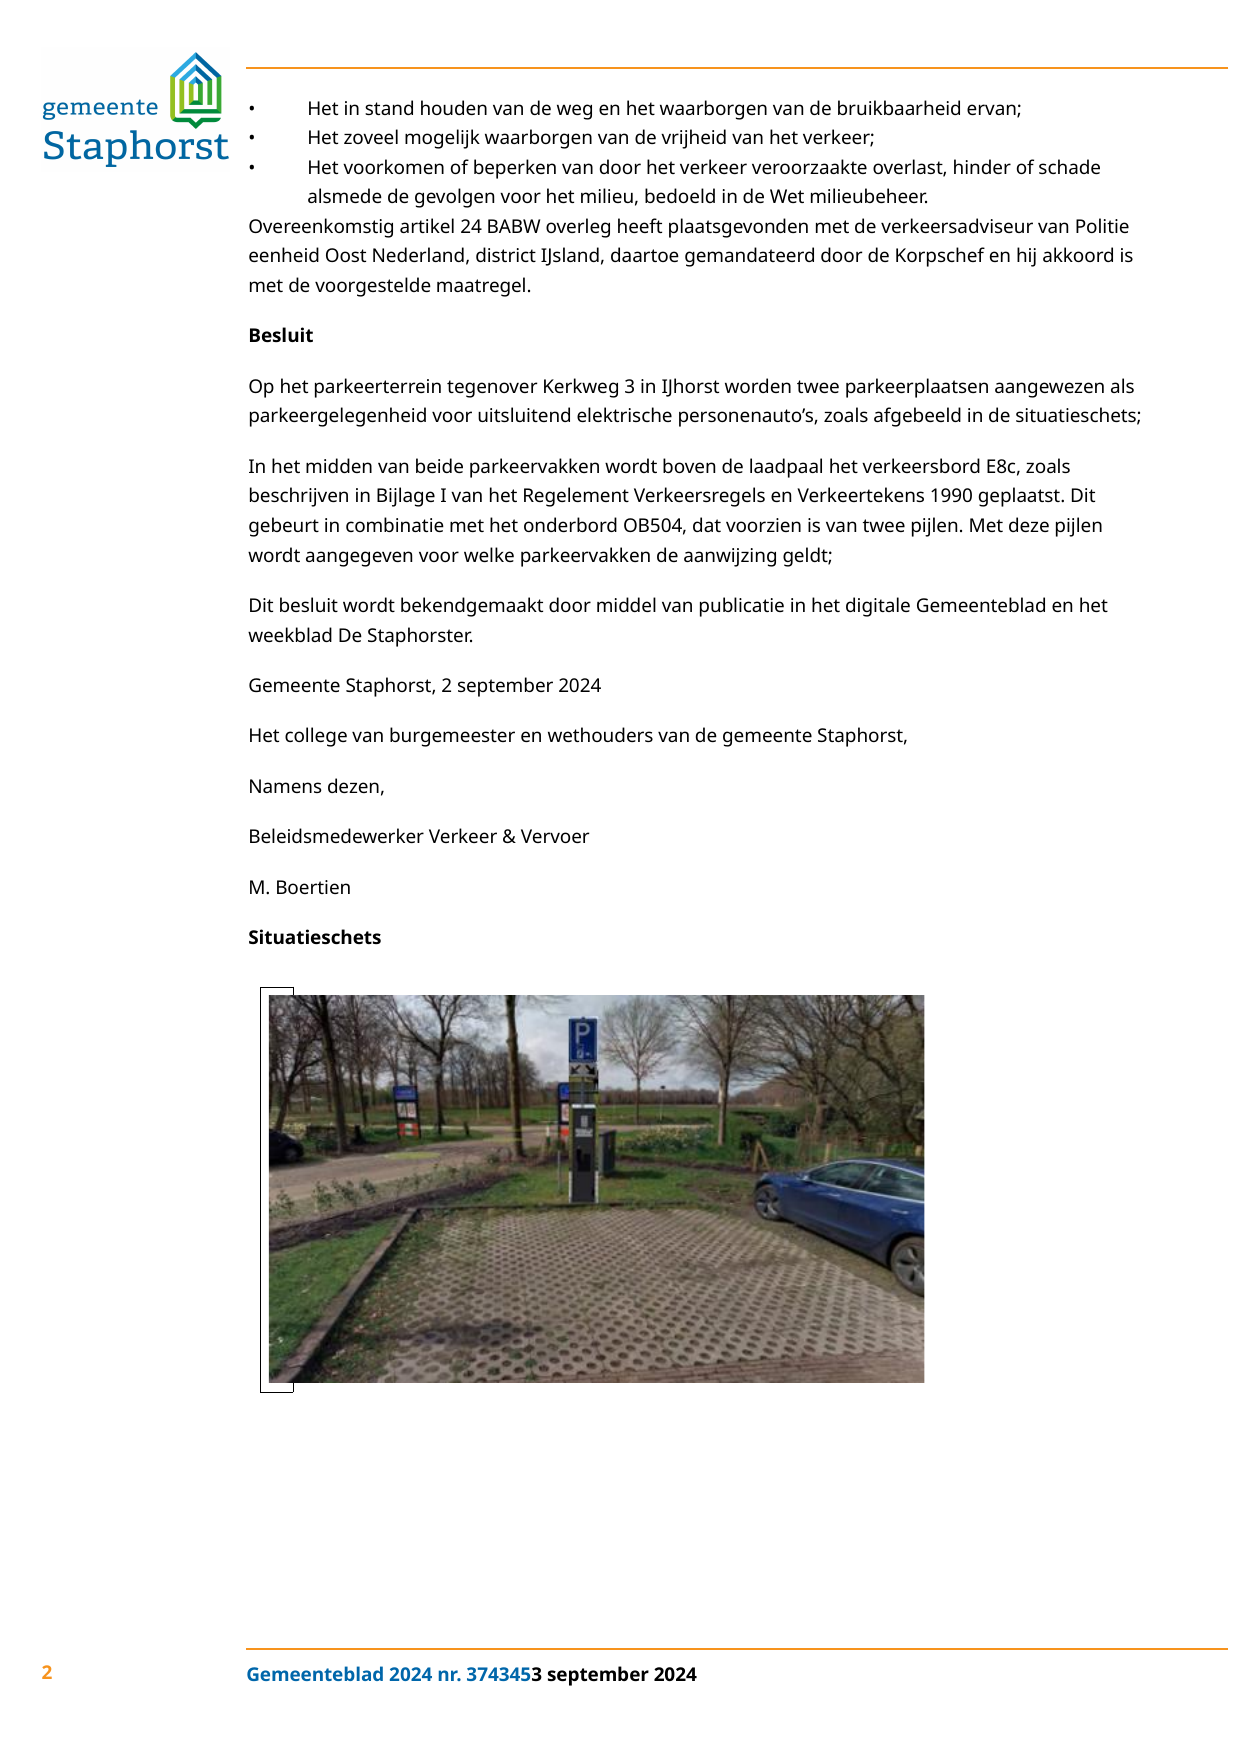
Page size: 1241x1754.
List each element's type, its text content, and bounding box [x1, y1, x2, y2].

picture [268, 995, 925, 1383]
text Situatieschets [248, 924, 1152, 950]
list Het voorkomen of beperken van door het verkeer veroorzaakte overlast, hinder of schade alsmede de gevolgen voor het milieu, bedoeld in de Wet milieubeheer. [248, 154, 1152, 209]
text Namens dezen, [248, 773, 1152, 799]
list Het zoveel mogelijk waarborgen van de vrijheid van het verkeer; [248, 124, 1152, 150]
text Gemeente Staphorst, 2 september 2024 [248, 672, 1152, 698]
text Overeenkomstig artikel 24 BABW overleg heeft plaatsgevonden met de verkeersadviseur van Politie eenheid Oost Nederland, district IJsland, daartoe gemandateerd door de Korpschef en hij akkoord is met de voorgestelde maatregel. [248, 213, 1152, 298]
text Beleidsmedewerker Verkeer & Vervoer [248, 823, 1152, 849]
text Dit besluit wordt bekendgemaakt door middel van publicatie in het digitale Gemeenteblad en het weekblad De Staphorster. [248, 592, 1152, 648]
list Het in stand houden van de weg en het waarborgen van de bruikbaarheid ervan; [248, 95, 1152, 121]
text Besluit [248, 323, 1152, 348]
text In het midden van beide parkeervakken wordt boven de laadpaal het verkeersbord E8c, zoals beschrijven in Bijlage I van het Regelement Verkeersregels en Verkeertekens 1990 geplaatst. Dit gebeurt in combinatie met het onderbord OB504, dat voorzien is van twee pijlen. Met deze pijlen wordt aangegeven voor welke parkeervakken de aanwijzing geldt; [248, 453, 1152, 568]
text Op het parkeerterrein tegenover Kerkweg 3 in IJhorst worden twee parkeerplaatsen aangewezen als parkeergelegenheid voor uitsluitend elektrische personenauto’s, zoals afgebeeld in de situatieschets; [248, 373, 1152, 428]
text Het college van burgemeester en wethouders van de gemeente Staphorst, [248, 723, 1152, 748]
text M. Boertien [248, 874, 1152, 900]
picture [41, 47, 231, 172]
